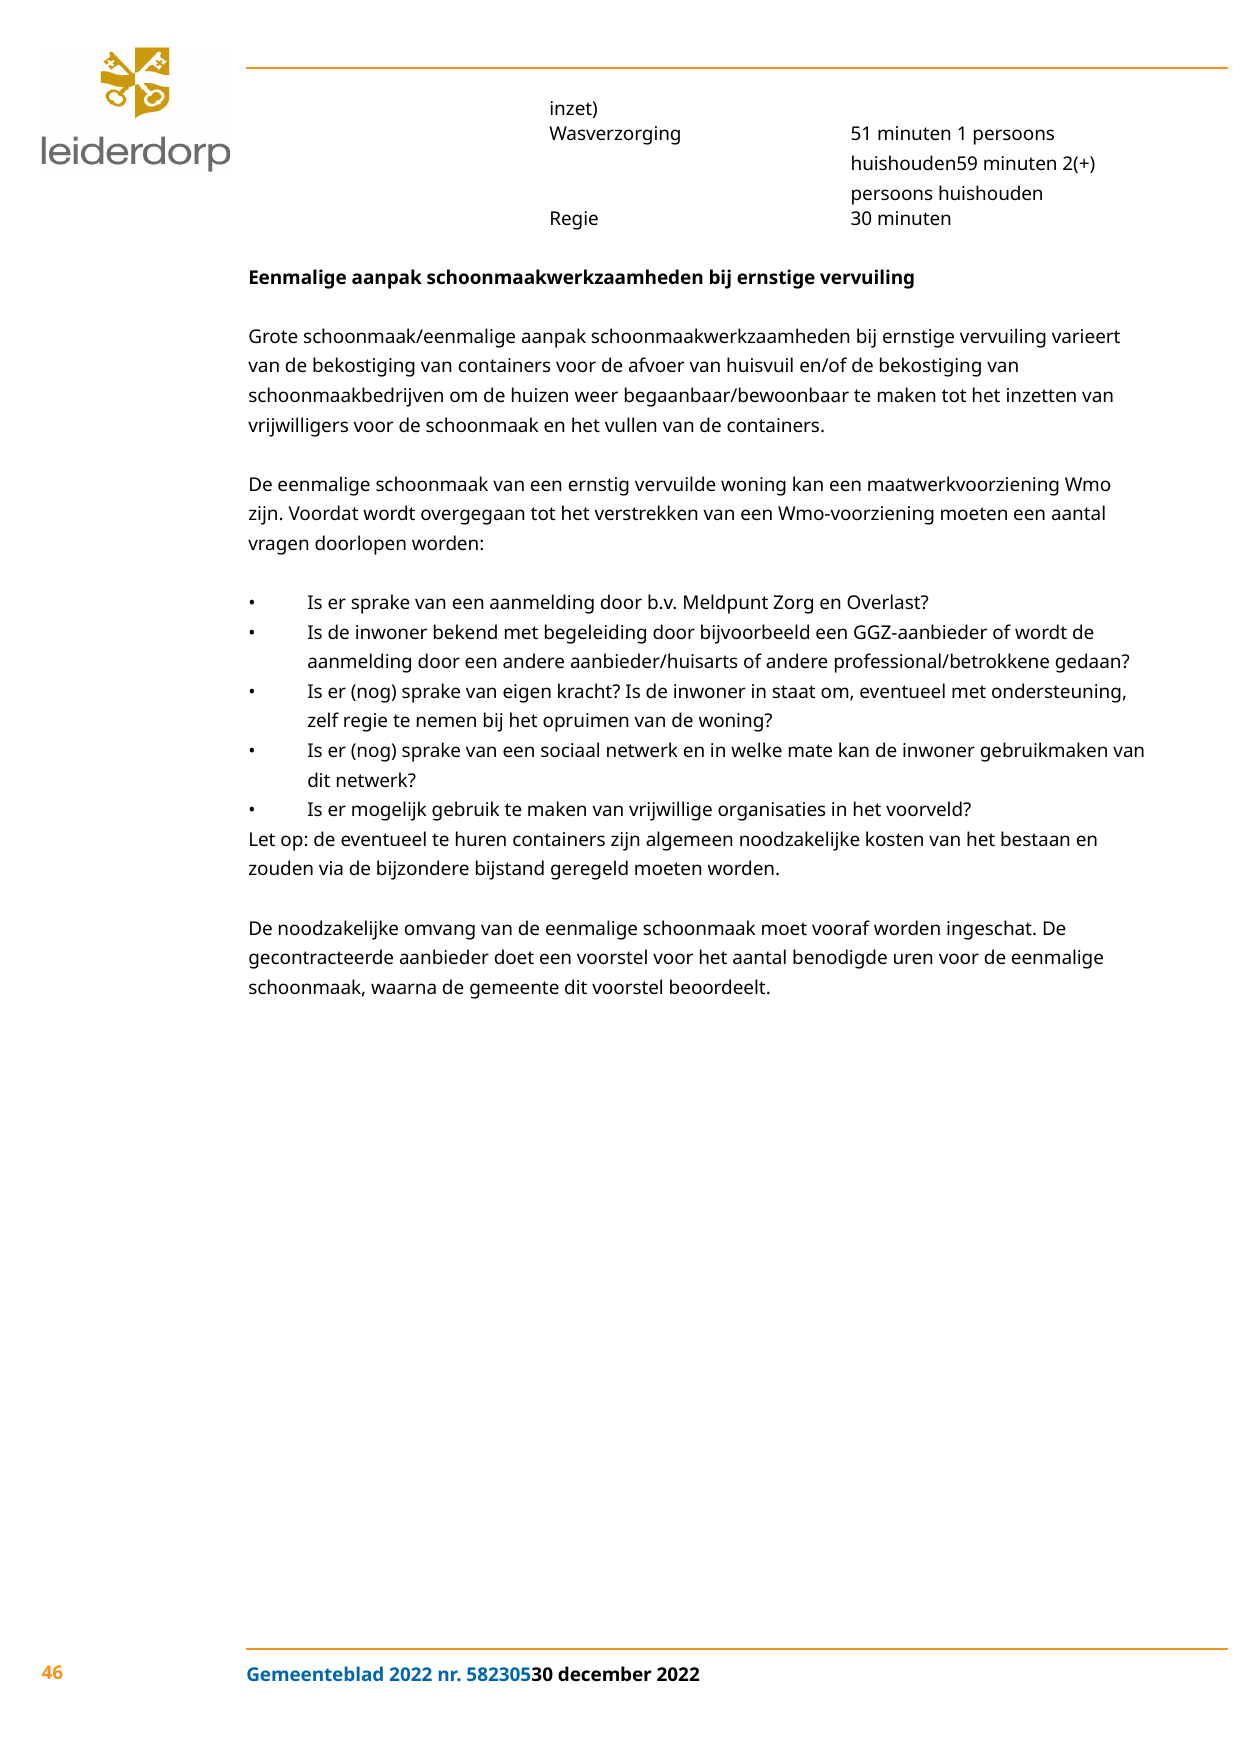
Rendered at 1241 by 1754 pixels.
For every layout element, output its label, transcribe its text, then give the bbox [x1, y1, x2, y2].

picture [41, 47, 231, 172]
list Is er sprake van een aanmelding door b.v. Meldpunt Zorg en Overlast? [248, 589, 1152, 615]
list Is de inwoner bekend met begeleiding door bijvoorbeeld een GGZ-aanbieder of wordt de aanmelding door een andere aanbieder/huisarts of andere professional/betrokkene gedaan? [248, 619, 1152, 674]
table_cell [248, 121, 549, 205]
table_cell [248, 95, 549, 121]
table_cell 30 minuten [850, 205, 1152, 231]
table_cell Wasverzorging [549, 121, 850, 205]
list Is er mogelijk gebruik te maken van vrijwillige organisaties in het voorveld? [248, 796, 1152, 822]
text De noodzakelijke omvang van de eenmalige schoonmaak moet vooraf worden ingeschat. De gecontracteerde aanbieder doet een voorstel voor het aantal benodigde uren voor de eenmalige schoonmaak, waarna de gemeente dit voorstel beoordeelt. [248, 915, 1152, 1000]
text Eenmalige aanpak schoonmaakwerkzaamheden bij ernstige vervuiling [248, 264, 1152, 290]
text Grote schoonmaak/eenmalige aanpak schoonmaakwerkzaamheden bij ernstige vervuiling varieert van de bekostiging van containers voor de afvoer van huisvuil en/of de bekostiging van schoonmaakbedrijven om de huizen weer begaanbaar/bewoonbaar te maken tot het inzetten van vrijwilligers voor de schoonmaak en het vullen van de containers. [248, 323, 1152, 438]
text Let op: de eventueel te huren containers zijn algemeen noodzakelijke kosten van het bestaan en zouden via de bijzondere bijstand geregeld moeten worden. [248, 826, 1152, 881]
table_cell [248, 205, 549, 231]
table_cell 51 minuten 1 persoons huishouden59 minuten 2(+) persoons huishouden [850, 121, 1152, 205]
table_cell [850, 95, 1152, 121]
table_cell Regie [549, 205, 850, 231]
table_cell inzet) [549, 95, 850, 121]
list Is er (nog) sprake van eigen kracht? Is de inwoner in staat om, eventueel met ondersteuning, zelf regie te nemen bij het opruimen van de woning? [248, 678, 1152, 733]
text De eenmalige schoonmaak van een ernstig vervuilde woning kan een maatwerkvoorziening Wmo zijn. Voordat wordt overgegaan tot het verstrekken van een Wmo-voorziening moeten een aantal vragen doorlopen worden: [248, 471, 1152, 556]
list Is er (nog) sprake van een sociaal netwerk en in welke mate kan de inwoner gebruikmaken van dit netwerk? [248, 737, 1152, 793]
